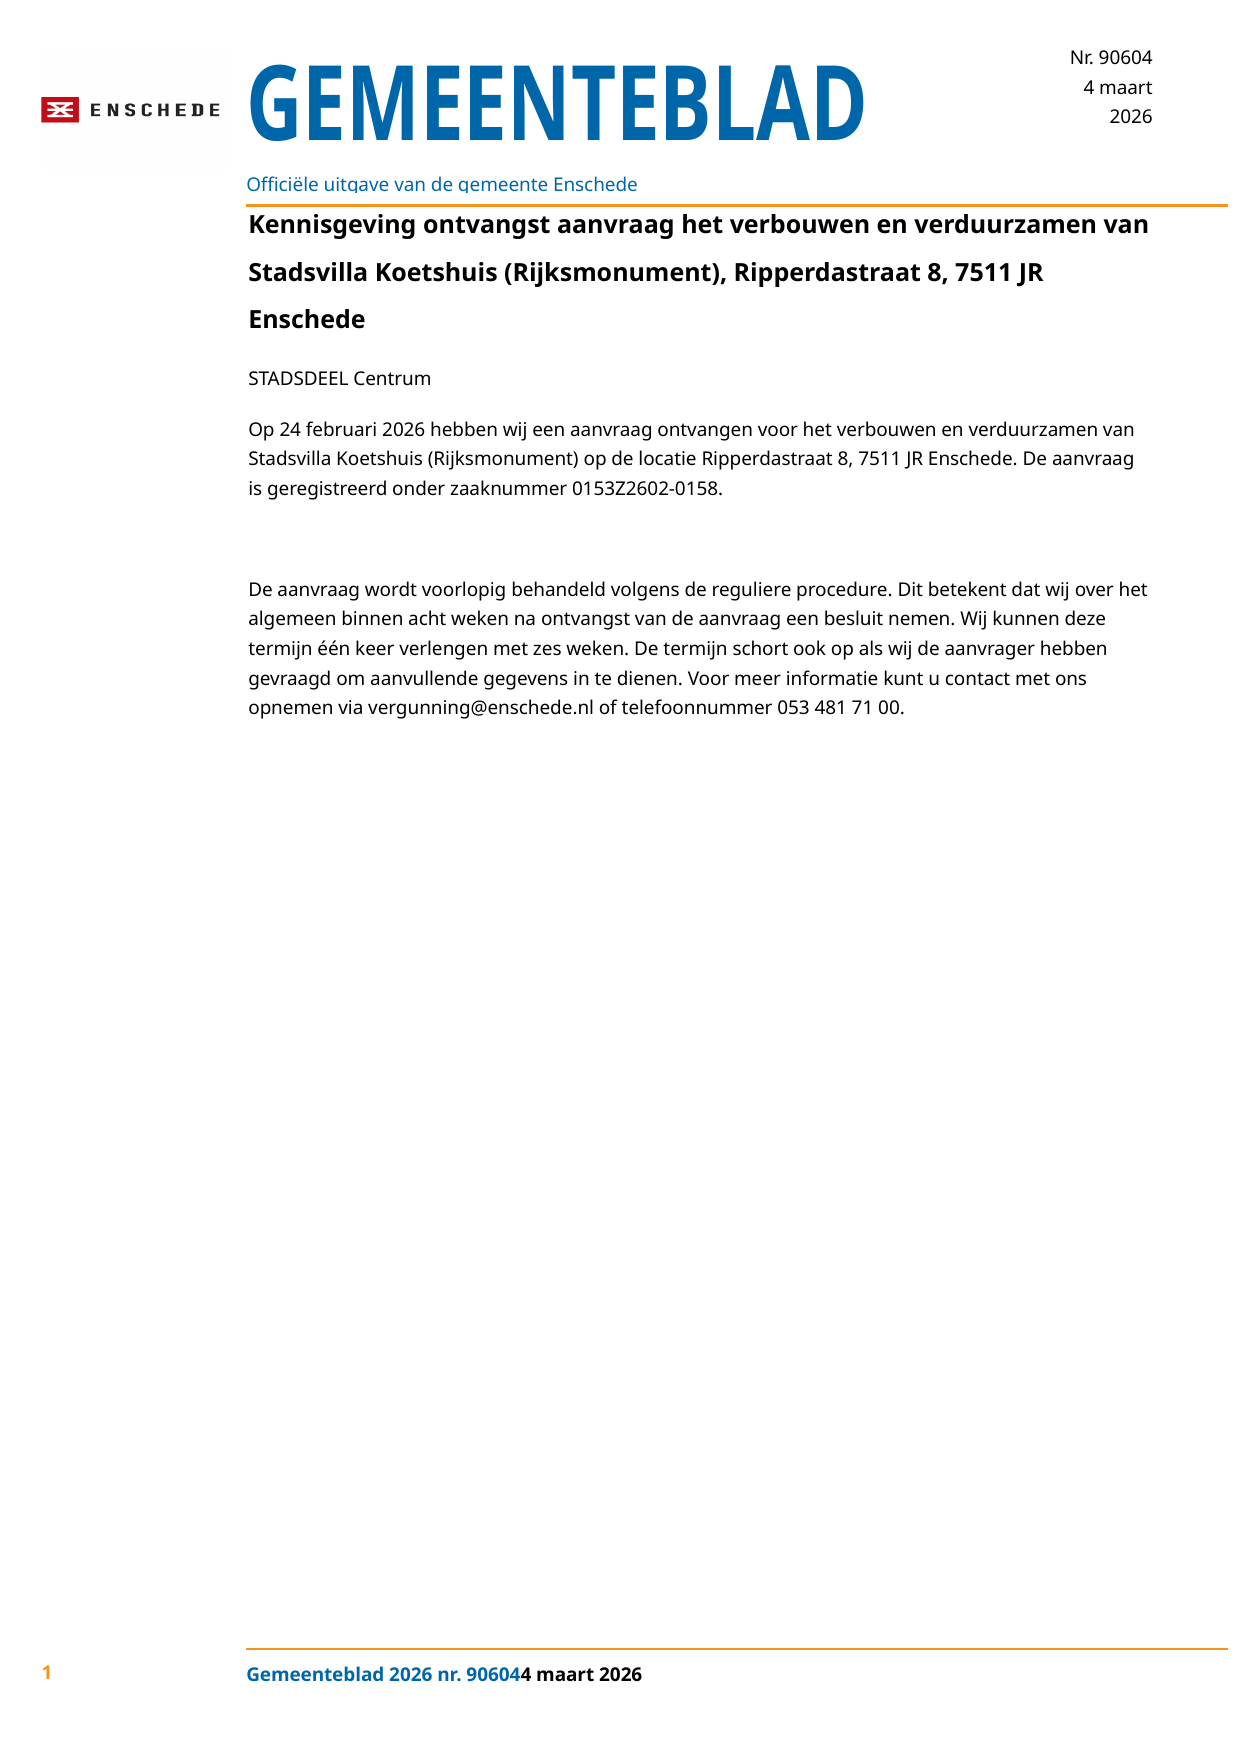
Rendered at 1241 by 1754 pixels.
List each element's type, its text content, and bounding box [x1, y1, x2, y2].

text De aanvraag wordt voorlopig behandeld volgens de reguliere procedure. Dit betekent dat wij over het algemeen binnen acht weken na ontvangst van de aanvraag een besluit nemen. Wij kunnen deze termijn één keer verlengen met zes weken. De termijn schort ook op als wij de aanvrager hebben gevraagd om aanvullende gegevens in te dienen. Voor meer informatie kunt u contact met ons opnemen via vergunning@enschede.nl of telefoonnummer 053 481 71 00. [248, 576, 1152, 720]
text Kennisgeving ontvangst aanvraag het verbouwen en verduurzamen van Stadsvilla Koetshuis (Rijksmonument), Ripperdastraat 8, 7511 JR Enschede [248, 207, 1152, 336]
text STADSDEEL Centrum [248, 366, 1152, 391]
picture [41, 47, 231, 172]
text Op 24 februari 2026 hebben wij een aanvraag ontvangen voor het verbouwen en verduurzamen van Stadsvilla Koetshuis (Rijksmonument) op de locatie Ripperdastraat 8, 7511 JR Enschede. De aanvraag is geregistreerd onder zaaknummer 0153Z2602-0158. [248, 416, 1152, 501]
